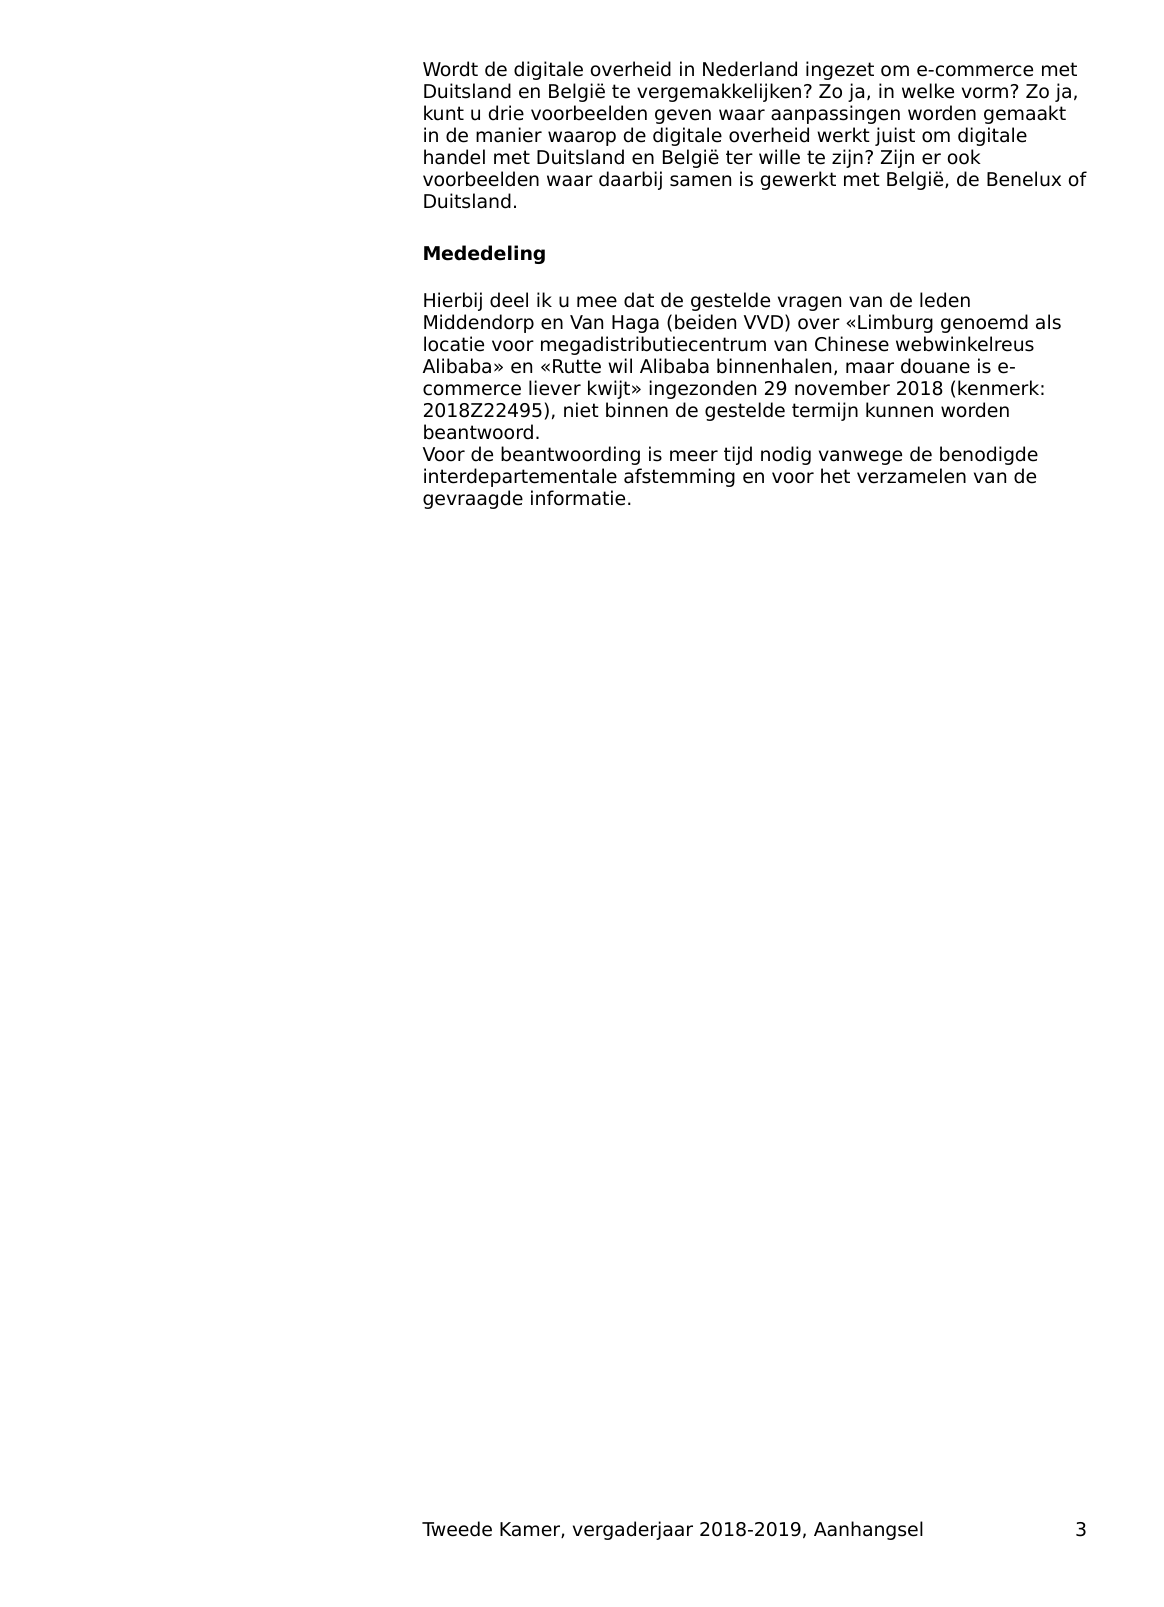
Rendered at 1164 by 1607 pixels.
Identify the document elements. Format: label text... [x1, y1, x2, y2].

text Voor de beantwoording is meer tijd nodig vanwege de benodigde interdepartementale afstemming en voor het verzamelen van de gevraagde informatie. [422, 444, 1087, 510]
text Wordt de digitale overheid in Nederland ingezet om e-commerce met Duitsland en België te vergemakkelijken? Zo ja, in welke vorm? Zo ja, kunt u drie voorbeelden geven waar aanpassingen worden gemaakt in de manier waarop de digitale overheid werkt juist om digitale handel met Duitsland en België ter wille te zijn? Zijn er ook voorbeelden waar daarbij samen is gewerkt met België, de Benelux of Duitsland. [422, 59, 1087, 213]
text Hierbij deel ik u mee dat de gestelde vragen van de leden Middendorp en Van Haga (beiden VVD) over «Limburg genoemd als locatie voor megadistributiecentrum van Chinese webwinkelreus Alibaba» en «Rutte wil Alibaba binnenhalen, maar douane is e-commerce liever kwijt» ingezonden 29 november 2018 (kenmerk: 2018Z22495), niet binnen de gestelde termijn kunnen worden beantwoord. [422, 290, 1087, 444]
subtitle Mededeling [422, 243, 1087, 265]
